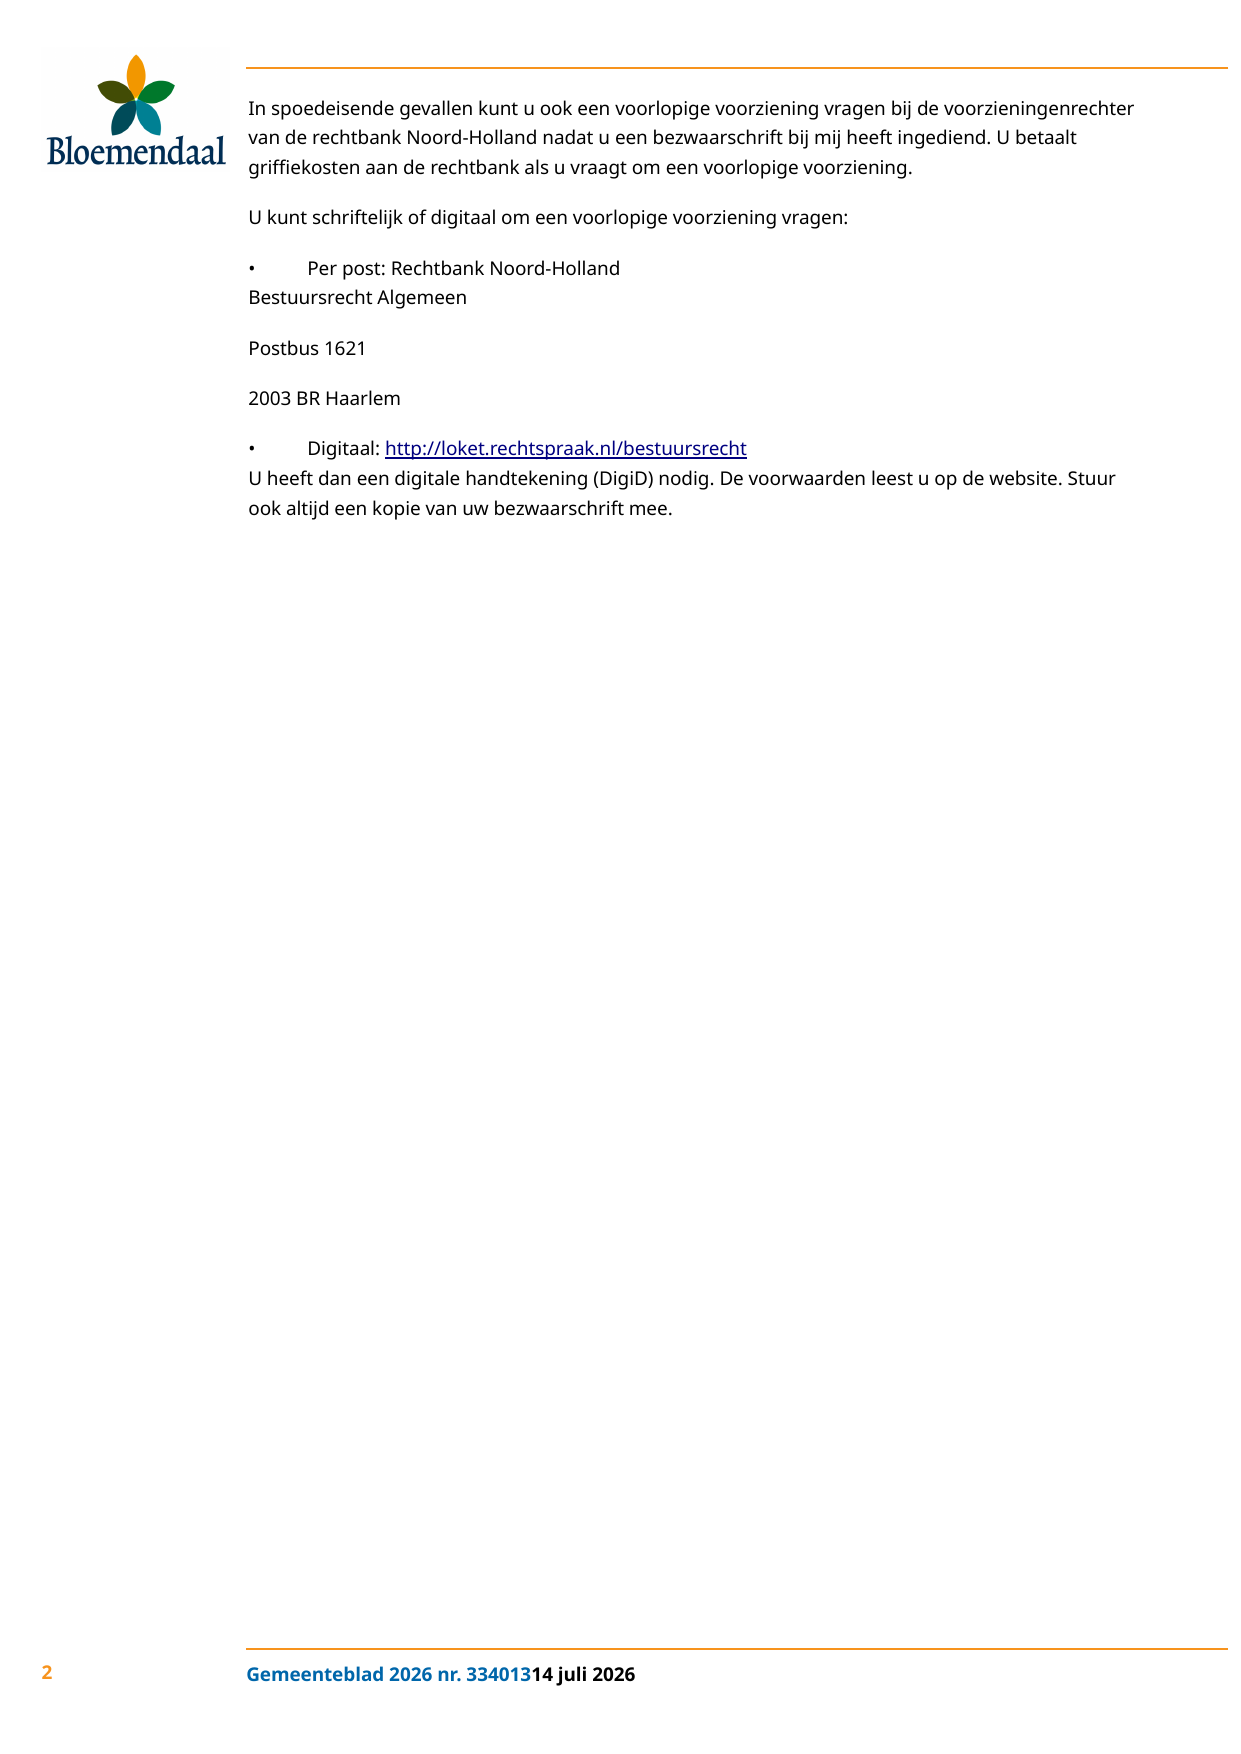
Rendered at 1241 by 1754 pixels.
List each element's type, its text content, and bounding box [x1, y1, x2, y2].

list Per post: Rechtbank Noord-Holland [248, 255, 1152, 281]
text U kunt schriftelijk of digitaal om een voorlopige voorziening vragen: [248, 204, 1152, 230]
text 2003 BR Haarlem [248, 385, 1152, 411]
text Postbus 1621 [248, 335, 1152, 361]
list Digitaal: http://loket.rechtspraak.nl/bestuursrecht [248, 436, 1152, 461]
text In spoedeisende gevallen kunt u ook een voorlopige voorziening vragen bij de voorzieningenrechter van de rechtbank Noord-Holland nadat u een bezwaarschrift bij mij heeft ingediend. U betaalt griffiekosten aan de rechtbank als u vraagt om een voorlopige voorziening. [248, 95, 1152, 180]
picture [41, 47, 231, 172]
text U heeft dan een digitale handtekening (DigiD) nodig. De voorwaarden leest u op de website. Stuur ook altijd een kopie van uw bezwaarschrift mee. [248, 465, 1152, 521]
text Bestuursrecht Algemeen [248, 284, 1152, 310]
